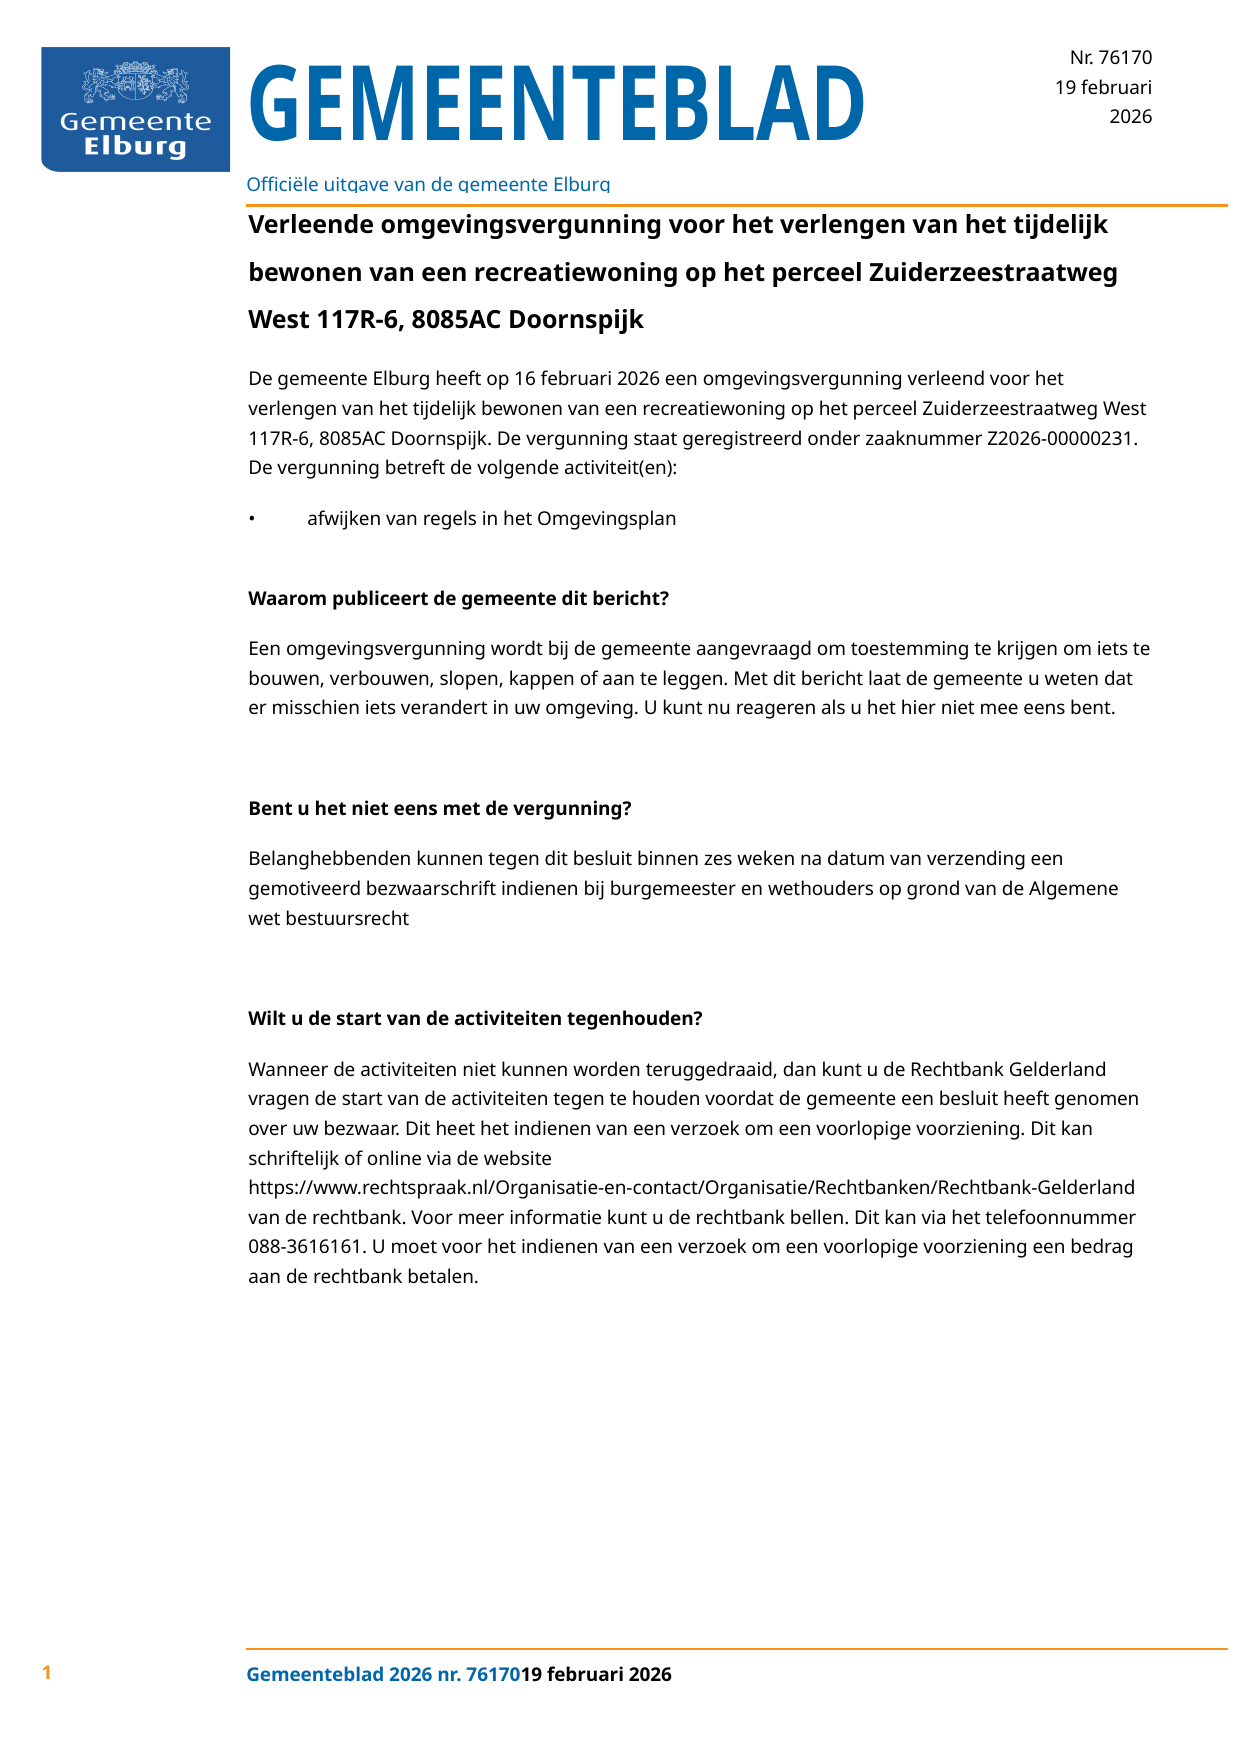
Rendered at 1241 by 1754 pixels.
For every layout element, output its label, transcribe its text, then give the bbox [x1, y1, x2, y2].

text De gemeente Elburg heeft op 16 februari 2026 een omgevingsvergunning verleend voor het verlengen van het tijdelijk bewonen van een recreatiewoning op het perceel Zuiderzeestraatweg West 117R-6, 8085AC Doornspijk. De vergunning staat geregistreerd onder zaaknummer Z2026-00000231. De vergunning betreft de volgende activiteit(en): [248, 366, 1152, 480]
text Verleende omgevingsvergunning voor het verlengen van het tijdelijk bewonen van een recreatiewoning op het perceel Zuiderzeestraatweg West 117R-6, 8085AC Doornspijk [248, 207, 1152, 336]
text Wanneer de activiteiten niet kunnen worden teruggedraaid, dan kunt u de Rechtbank Gelderland vragen de start van de activiteiten tegen te houden voordat de gemeente een besluit heeft genomen over uw bezwaar. Dit heet het indienen van een verzoek om een voorlopige voorziening. Dit kan schriftelijk of online via de website https://www.rechtspraak.nl/Organisatie-en-contact/Organisatie/Rechtbanken/Rechtbank-Gelderland van de rechtbank. Voor meer informatie kunt u de rechtbank bellen. Dit kan via het telefoonnummer 088-3616161. U moet voor het indienen van een verzoek om een voorlopige voorziening een bedrag aan de rechtbank betalen. [248, 1056, 1152, 1289]
text Belanghebbenden kunnen tegen dit besluit binnen zes weken na datum van verzending een gemotiveerd bezwaarschrift indienen bij burgemeester en wethouders op grond van de Algemene wet bestuursrecht [248, 846, 1152, 930]
picture [41, 47, 231, 172]
text Bent u het niet eens met de vergunning? [248, 795, 1152, 821]
text Wilt u de start van de activiteiten tegenhouden? [248, 1006, 1152, 1031]
list afwijken van regels in het Omgevingsplan [248, 505, 1152, 530]
text Waarom publiceert de gemeente dit bericht? [248, 585, 1152, 610]
text Een omgevingsvergunning wordt bij de gemeente aangevraagd om toestemming te krijgen om iets te bouwen, verbouwen, slopen, kappen of aan te leggen. Met dit bericht laat de gemeente u weten dat er misschien iets verandert in uw omgeving. U kunt nu reageren als u het hier niet mee eens bent. [248, 635, 1152, 720]
